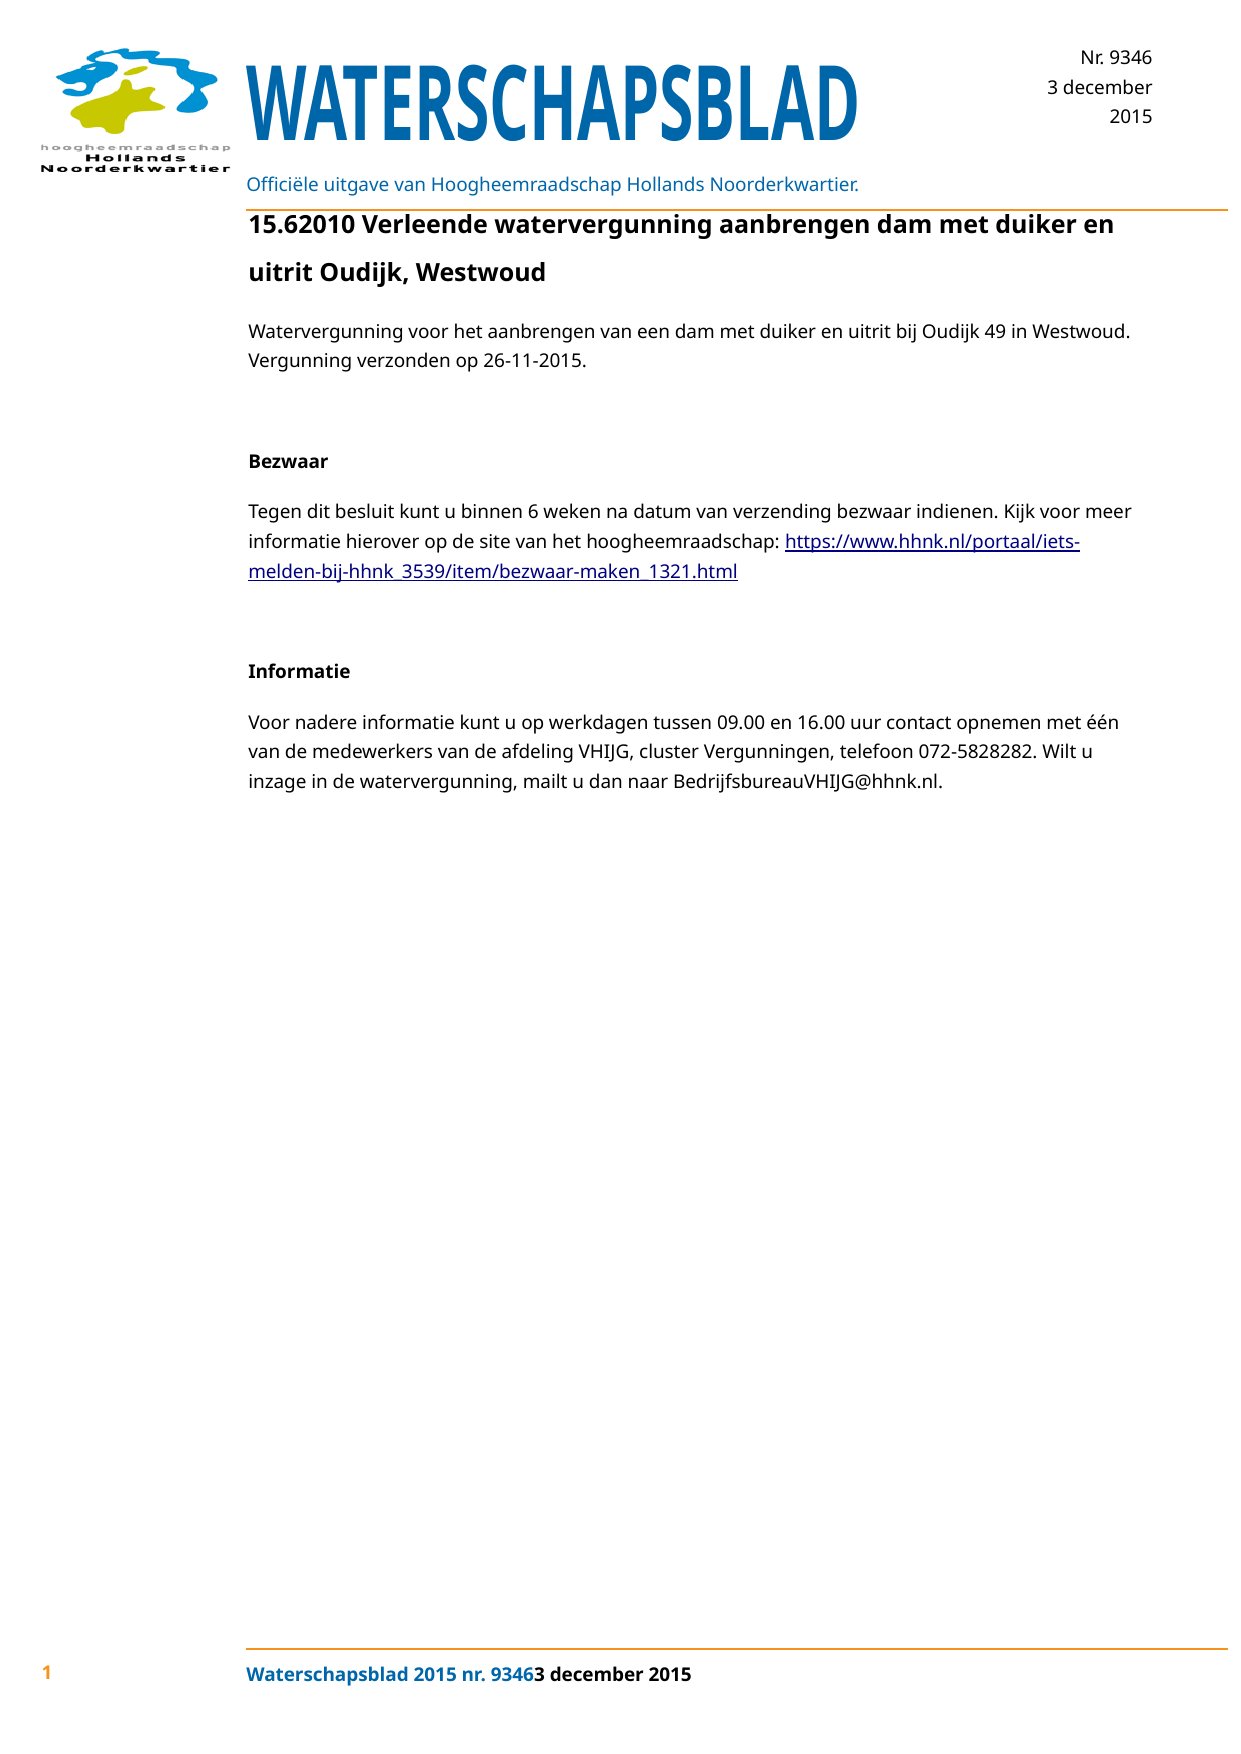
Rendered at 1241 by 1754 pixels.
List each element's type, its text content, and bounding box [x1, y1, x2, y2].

text Informatie [248, 659, 1152, 684]
picture [41, 47, 231, 172]
text 15.62010 Verleende watervergunning aanbrengen dam met duiker en uitrit Oudijk, Westwoud [248, 211, 1152, 288]
text Bezwaar [248, 448, 1152, 474]
text Watervergunning voor het aanbrengen van een dam met duiker en uitrit bij Oudijk 49 in Westwoud. Vergunning verzonden op 26-11-2015. [248, 318, 1152, 373]
text Tegen dit besluit kunt u binnen 6 weken na datum van verzending bezwaar indienen. Kijk voor meer informatie hierover op de site van het hoogheemraadschap: https://www.hhnk.nl/portaal/iets-melden-bij-hhnk_3539/item/bezwaar-maken_1321.html [248, 499, 1152, 584]
text Voor nadere informatie kunt u op werkdagen tussen 09.00 en 16.00 uur contact opnemen met één van de medewerkers van de afdeling VHIJG, cluster Vergunningen, telefoon 072-5828282. Wilt u inzage in de watervergunning, mailt u dan naar BedrijfsbureauVHIJG@hhnk.nl. [248, 709, 1152, 794]
